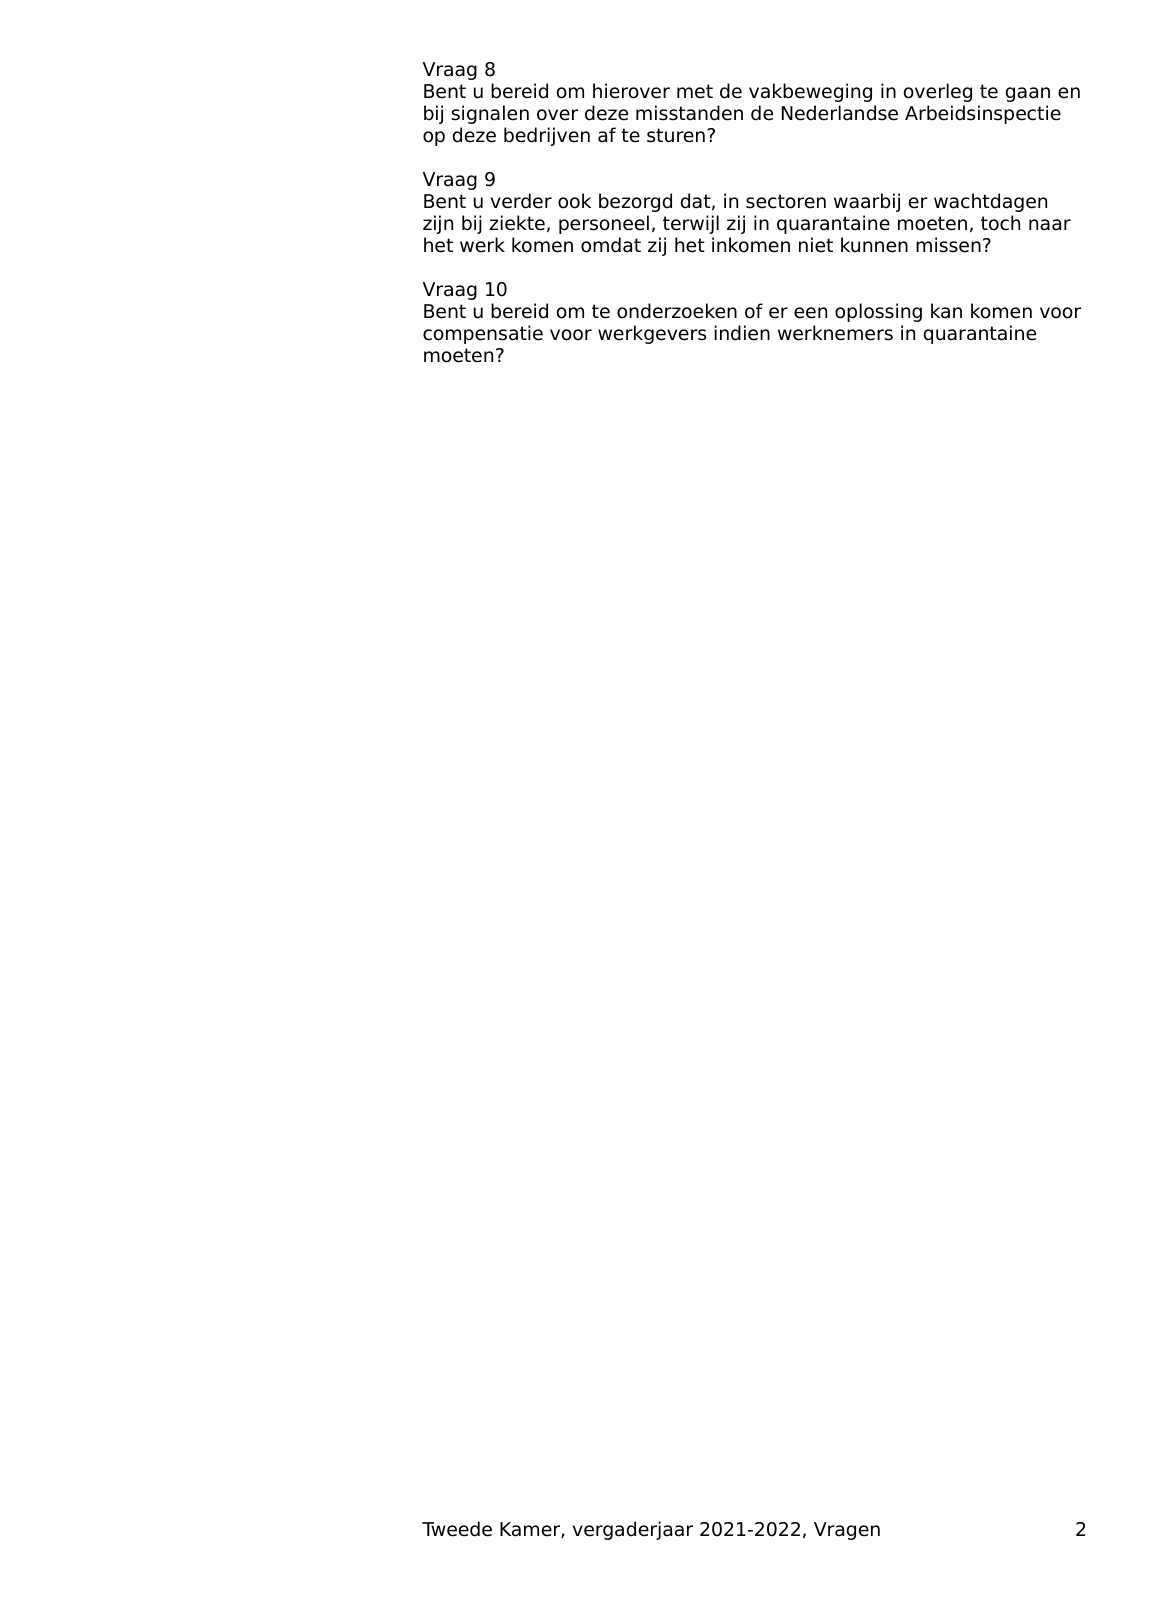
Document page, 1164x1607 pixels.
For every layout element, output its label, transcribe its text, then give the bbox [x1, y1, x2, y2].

text Vraag 8 [422, 59, 1087, 81]
text Bent u verder ook bezorgd dat, in sectoren waarbij er wachtdagen zijn bij ziekte, personeel, terwijl zij in quarantaine moeten, toch naar het werk komen omdat zij het inkomen niet kunnen missen? [422, 191, 1087, 257]
text Vraag 9 [422, 169, 1087, 191]
text Bent u bereid om te onderzoeken of er een oplossing kan komen voor compensatie voor werkgevers indien werknemers in quarantaine moeten? [422, 301, 1087, 367]
text Vraag 10 [422, 279, 1087, 301]
text Bent u bereid om hierover met de vakbeweging in overleg te gaan en bij signalen over deze misstanden de Nederlandse Arbeidsinspectie op deze bedrijven af te sturen? [422, 81, 1087, 147]
